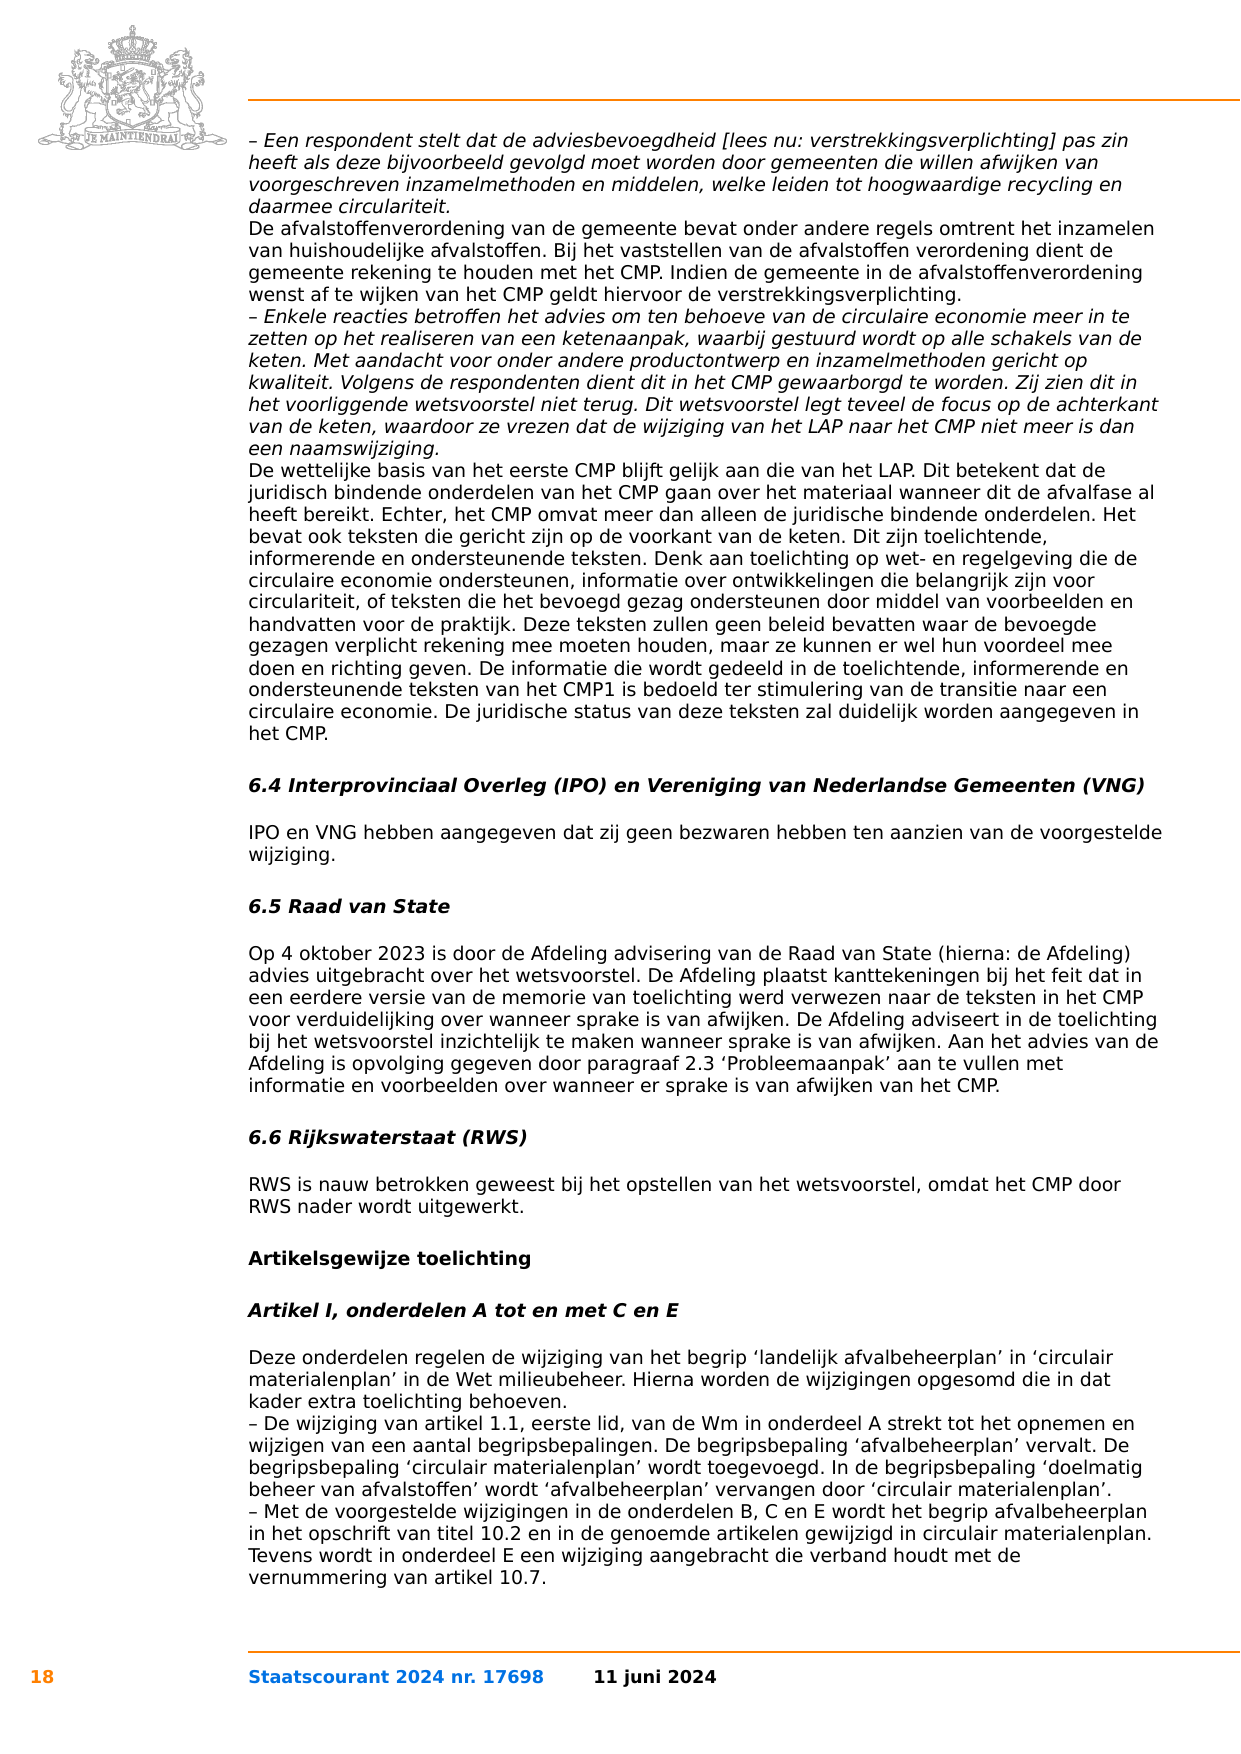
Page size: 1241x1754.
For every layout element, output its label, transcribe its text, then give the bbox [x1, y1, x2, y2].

subtitle 6.4 Interprovinciaal Overleg (IPO) en Vereniging van Nederlandse Gemeenten (VNG) [248, 775, 1163, 797]
subtitle Artikelsgewijze toelichting [248, 1248, 1163, 1270]
text – De wijziging van artikel 1.1, eerste lid, van de Wm in onderdeel A strekt tot het opnemen en wijzigen van een aantal begripsbepalingen. De begripsbepaling ‘afvalbeheerplan’ vervalt. De begripsbepaling ‘circulair materialenplan’ wordt toegevoegd. In de begripsbepaling ‘doelmatig beheer van afvalstoffen’ wordt ‘afvalbeheerplan’ vervangen door ‘circulair materialenplan’. [248, 1413, 1163, 1501]
subtitle 6.6 Rijkswaterstaat (RWS) [248, 1127, 1163, 1149]
picture [38, 25, 227, 150]
text De afvalstoffenverordening van de gemeente bevat onder andere regels omtrent het inzamelen van huishoudelijke afvalstoffen. Bij het vaststellen van de afvalstoffen verordening dient de gemeente rekening te houden met het CMP. Indien de gemeente in de afvalstoffenverordening wenst af te wijken van het CMP geldt hiervoor de verstrekkingsverplichting. [248, 218, 1163, 306]
subtitle Artikel I, onderdelen A tot en met C en E [248, 1300, 1163, 1322]
text – Enkele reacties betroffen het advies om ten behoeve van de circulaire economie meer in te zetten op het realiseren van een ketenaanpak, waarbij gestuurd wordt op alle schakels van de keten. Met aandacht voor onder andere productontwerp en inzamelmethoden gericht op kwaliteit. Volgens de respondenten dient dit in het CMP gewaarborgd te worden. Zij zien dit in het voorliggende wetsvoorstel niet terug. Dit wetsvoorstel legt teveel de focus op de achterkant van de keten, waardoor ze vrezen dat de wijziging van het LAP naar het CMP niet meer is dan een naamswijziging. [248, 306, 1163, 459]
text De wettelijke basis van het eerste CMP blijft gelijk aan die van het LAP. Dit betekent dat de juridisch bindende onderdelen van het CMP gaan over het materiaal wanneer dit de afvalfase al heeft bereikt. Echter, het CMP omvat meer dan alleen de juridische bindende onderdelen. Het bevat ook teksten die gericht zijn op de voorkant van de keten. Dit zijn toelichtende, informerende en ondersteunende teksten. Denk aan toelichting op wet- en regelgeving die de circulaire economie ondersteunen, informatie over ontwikkelingen die belangrijk zijn voor circulariteit, of teksten die het bevoegd gezag ondersteunen door middel van voorbeelden en handvatten voor de praktijk. Deze teksten zullen geen beleid bevatten waar de bevoegde gezagen verplicht rekening mee moeten houden, maar ze kunnen er wel hun voordeel mee doen en richting geven. De informatie die wordt gedeeld in de toelichtende, informerende en ondersteunende teksten van het CMP1 is bedoeld ter stimulering van de transitie naar een circulaire economie. De juridische status van deze teksten zal duidelijk worden aangegeven in het CMP. [248, 459, 1163, 745]
subtitle 6.5 Raad van State [248, 896, 1163, 918]
text Op 4 oktober 2023 is door de Afdeling advisering van de Raad van State (hierna: de Afdeling) advies uitgebracht over het wetsvoorstel. De Afdeling plaatst kanttekeningen bij het feit dat in een eerdere versie van de memorie van toelichting werd verwezen naar de teksten in het CMP voor verduidelijking over wanneer sprake is van afwijken. De Afdeling adviseert in de toelichting bij het wetsvoorstel inzichtelijk te maken wanneer sprake is van afwijken. Aan het advies van de Afdeling is opvolging gegeven door paragraaf 2.3 ‘Probleemaanpak’ aan te vullen met informatie en voorbeelden over wanneer er sprake is van afwijken van het CMP. [248, 943, 1163, 1097]
text RWS is nauw betrokken geweest bij het opstellen van het wetsvoorstel, omdat het CMP door RWS nader wordt uitgewerkt. [248, 1174, 1163, 1218]
text Deze onderdelen regelen de wijziging van het begrip ‘landelijk afvalbeheerplan’ in ‘circulair materialenplan’ in de Wet milieubeheer. Hierna worden de wijzigingen opgesomd die in dat kader extra toelichting behoeven. [248, 1347, 1163, 1413]
text – Met de voorgestelde wijzigingen in de onderdelen B, C en E wordt het begrip afvalbeheerplan in het opschrift van titel 10.2 en in de genoemde artikelen gewijzigd in circulair materialenplan. Tevens wordt in onderdeel E een wijziging aangebracht die verband houdt met de vernummering van artikel 10.7. [248, 1501, 1163, 1589]
text IPO en VNG hebben aangegeven dat zij geen bezwaren hebben ten aanzien van de voorgestelde wijziging. [248, 822, 1163, 866]
text – Een respondent stelt dat de adviesbevoegdheid [lees nu: verstrekkingsverplichting] pas zin heeft als deze bijvoorbeeld gevolgd moet worden door gemeenten die willen afwijken van voorgeschreven inzamelmethoden en middelen, welke leiden tot hoogwaardige recycling en daarmee circulariteit. [248, 130, 1163, 218]
